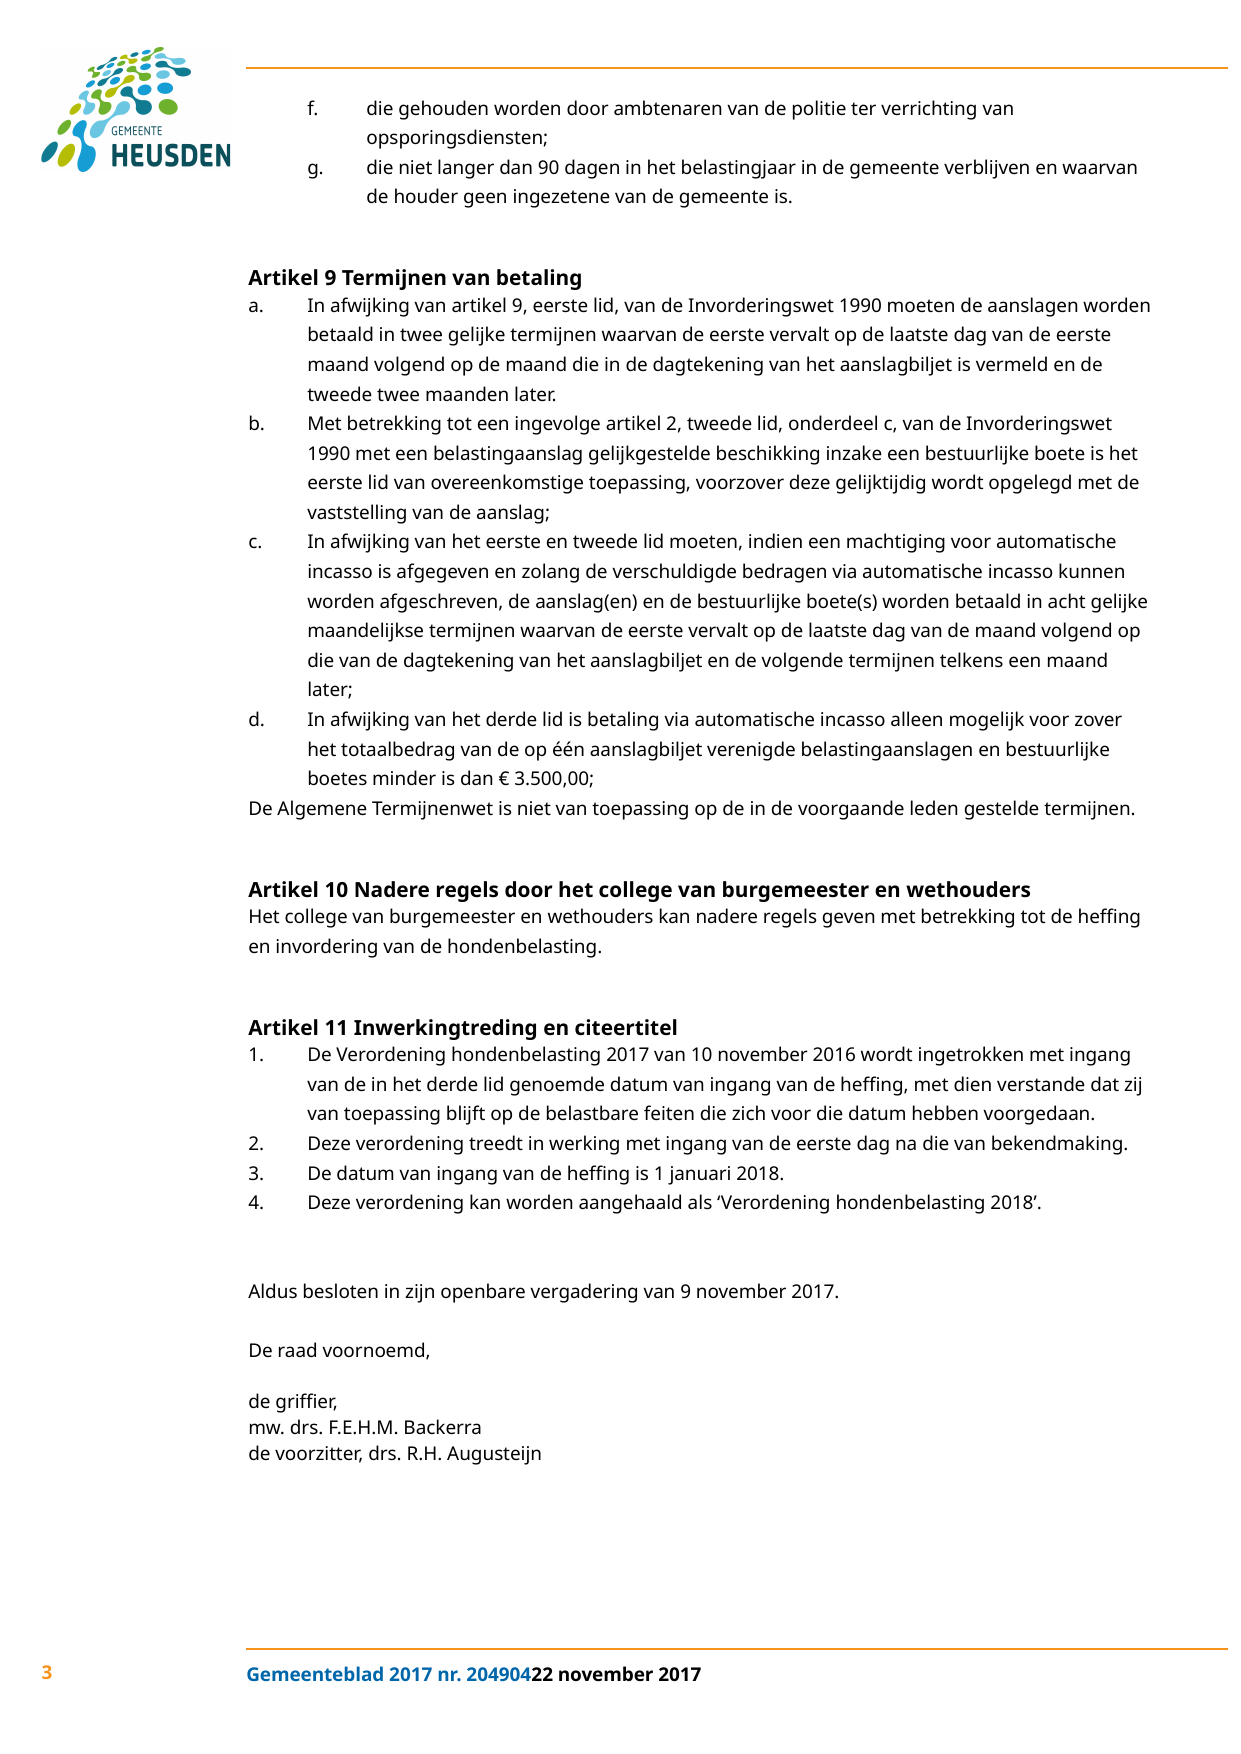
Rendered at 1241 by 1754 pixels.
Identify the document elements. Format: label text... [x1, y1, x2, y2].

list Deze verordening kan worden aangehaald als ‘Verordening hondenbelasting 2018’. [248, 1189, 1152, 1215]
text Aldus besloten in zijn openbare vergadering van 9 november 2017. [248, 1278, 1152, 1304]
list Deze verordening treedt in werking met ingang van de eerste dag na die van bekendmaking. [248, 1130, 1152, 1156]
list die niet langer dan 90 dagen in het belastingjaar in de gemeente verblijven en waarvan de houder geen ingezetene van de gemeente is. [307, 154, 1152, 209]
text mw. drs. F.E.H.M. Backerra [248, 1414, 1152, 1440]
text De raad voornoemd, [248, 1337, 1152, 1363]
list die gehouden worden door ambtenaren van de politie ter verrichting van opsporingsdiensten; [307, 95, 1152, 150]
text Artikel 10 Nadere regels door het college van burgemeester en wethouders [248, 875, 1152, 903]
list In afwijking van het eerste en tweede lid moeten, indien een machtiging voor automatische incasso is afgegeven en zolang de verschuldigde bedragen via automatische incasso kunnen worden afgeschreven, de aanslag(en) en de bestuurlijke boete(s) worden betaald in acht gelijke maandelijkse termijnen waarvan de eerste vervalt op de laatste dag van de maand volgend op die van de dagtekening van het aanslagbiljet en de volgende termijnen telkens een maand later; [248, 529, 1152, 702]
text de voorzitter, drs. R.H. Augusteijn [248, 1440, 1152, 1466]
text Het college van burgemeester en wethouders kan nadere regels geven met betrekking tot de heffing en invordering van de hondenbelasting. [248, 903, 1152, 959]
list In afwijking van het derde lid is betaling via automatische incasso alleen mogelijk voor zover het totaalbedrag van de op één aanslagbiljet verenigde belastingaanslagen en bestuurlijke boetes minder is dan € 3.500,00; [248, 706, 1152, 791]
text Artikel 11 Inwerkingtreding en citeertitel [248, 1013, 1152, 1041]
text De Algemene Termijnenwet is niet van toepassing op de in de voorgaande leden gestelde termijnen. [248, 795, 1152, 821]
list De Verordening hondenbelasting 2017 van 10 november 2016 wordt ingetrokken met ingang van de in het derde lid genoemde datum van ingang van de heffing, met dien verstande dat zij van toepassing blijft op de belastbare feiten die zich voor die datum hebben voorgedaan. [248, 1041, 1152, 1126]
list De datum van ingang van de heffing is 1 januari 2018. [248, 1160, 1152, 1185]
text de griffier, [248, 1389, 1152, 1414]
text Artikel 9 Termijnen van betaling [248, 263, 1152, 292]
list Met betrekking tot een ingevolge artikel 2, tweede lid, onderdeel c, van de Invorderingswet 1990 met een belastingaanslag gelijkgestelde beschikking inzake een bestuurlijke boete is het eerste lid van overeenkomstige toepassing, voorzover deze gelijktijdig wordt opgelegd met de vaststelling van de aanslag; [248, 410, 1152, 525]
list In afwijking van artikel 9, eerste lid, van de Invorderingswet 1990 moeten de aanslagen worden betaald in twee gelijke termijnen waarvan de eerste vervalt op de laatste dag van de eerste maand volgend op de maand die in de dagtekening van het aanslagbiljet is vermeld en de tweede twee maanden later. [248, 292, 1152, 406]
picture [41, 47, 231, 172]
